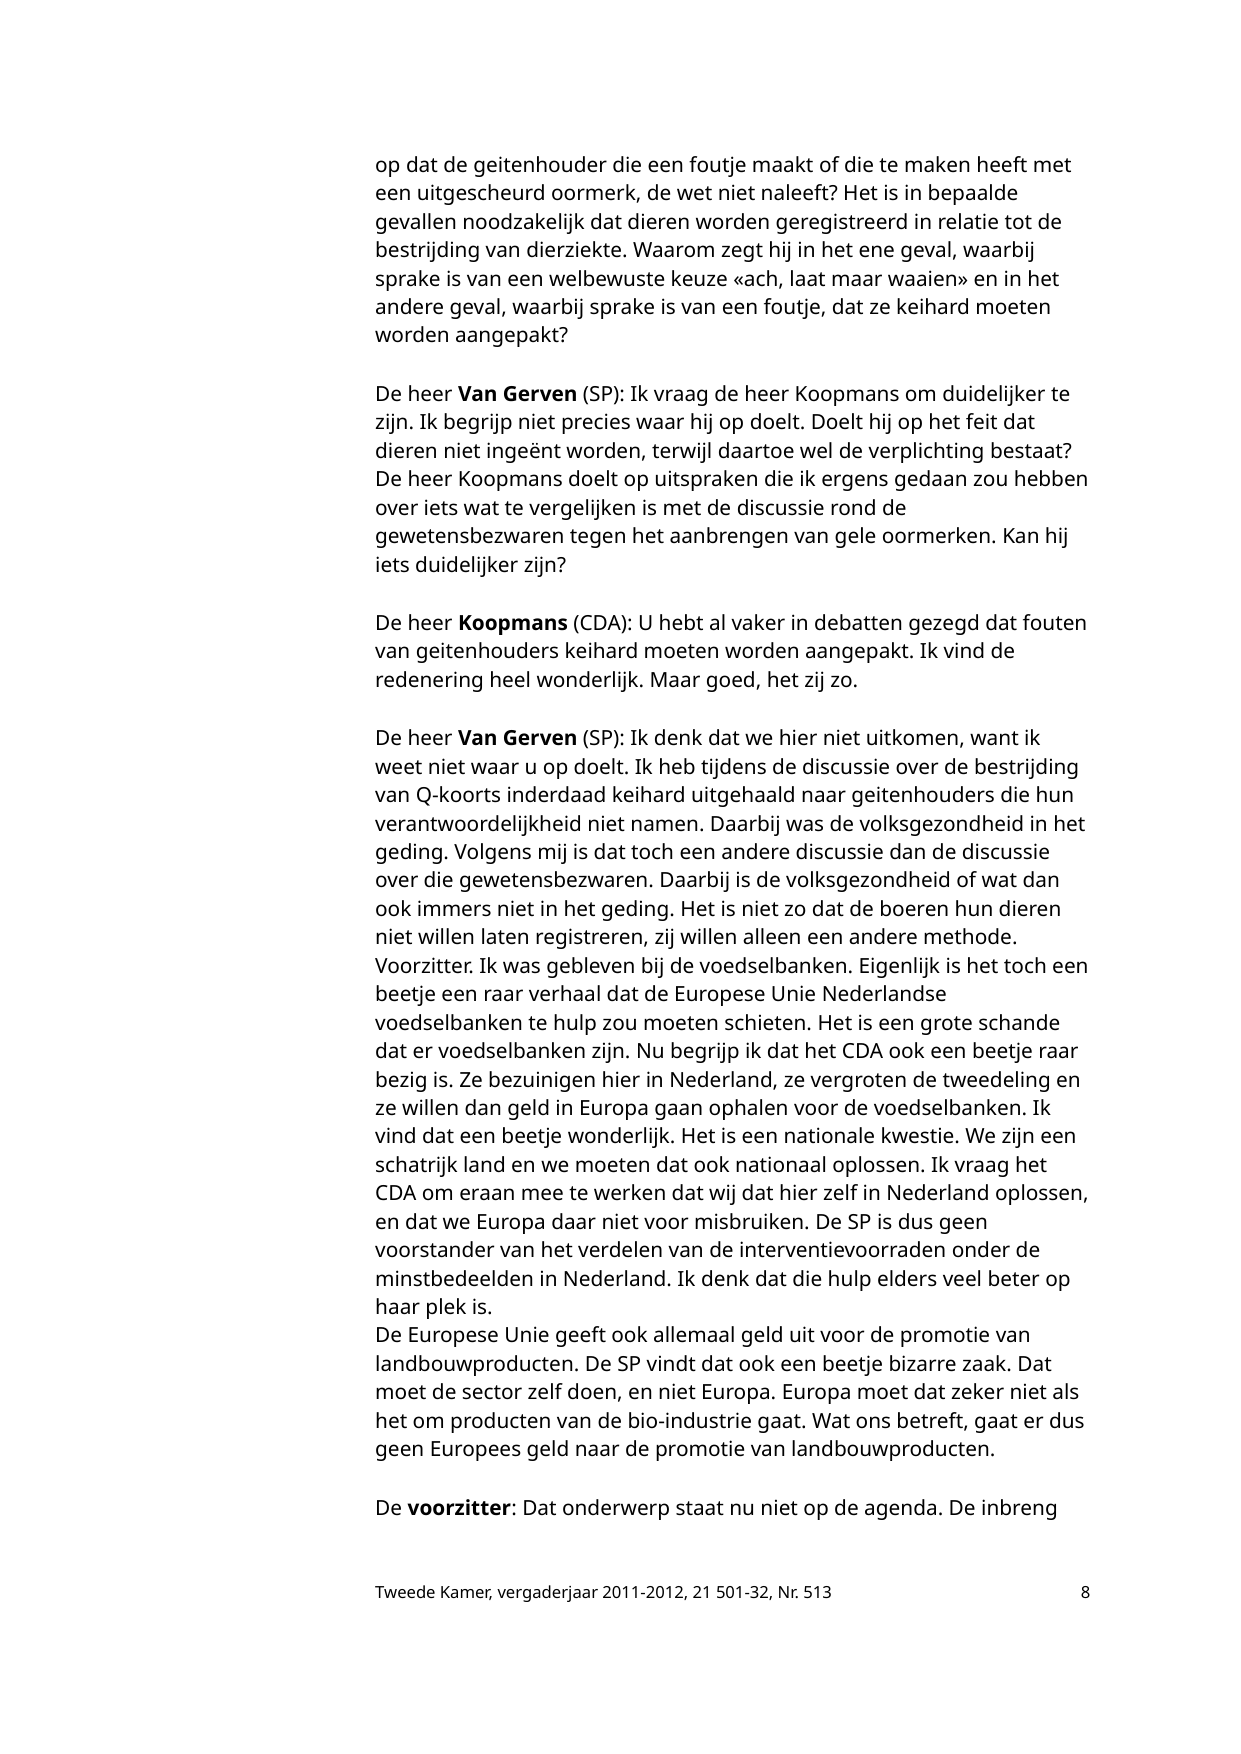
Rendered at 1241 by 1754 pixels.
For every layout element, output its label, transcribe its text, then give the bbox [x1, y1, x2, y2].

text De heer Koopmans (CDA): U hebt al vaker in debatten gezegd dat fouten van geitenhouders keihard moeten worden aangepakt. Ik vind de redenering heel wonderlijk. Maar goed, het zij zo. [375, 608, 1090, 693]
text De Europese Unie geeft ook allemaal geld uit voor de promotie van landbouwproducten. De SP vindt dat ook een beetje bizarre zaak. Dat moet de sector zelf doen, en niet Europa. Europa moet dat zeker niet als het om producten van de bio-industrie gaat. Wat ons betreft, gaat er dus geen Europees geld naar de promotie van landbouwproducten. [375, 1321, 1090, 1463]
text Voorzitter. Ik was gebleven bij de voedselbanken. Eigenlijk is het toch een beetje een raar verhaal dat de Europese Unie Nederlandse voedselbanken te hulp zou moeten schieten. Het is een grote schande dat er voedselbanken zijn. Nu begrijp ik dat het CDA ook een beetje raar bezig is. Ze bezuinigen hier in Nederland, ze vergroten de tweedeling en ze willen dan geld in Europa gaan ophalen voor de voedselbanken. Ik vind dat een beetje wonderlijk. Het is een nationale kwestie. We zijn een schatrijk land en we moeten dat ook nationaal oplossen. Ik vraag het CDA om eraan mee te werken dat wij dat hier zelf in Nederland oplossen, en dat we Europa daar niet voor misbruiken. De SP is dus geen voorstander van het verdelen van de interventievoorraden onder de minstbedeelden in Nederland. Ik denk dat die hulp elders veel beter op haar plek is. [375, 951, 1090, 1321]
text De heer Van Gerven (SP): Ik vraag de heer Koopmans om duidelijker te zijn. Ik begrijp niet precies waar hij op doelt. Doelt hij op het feit dat dieren niet ingeënt worden, terwijl daartoe wel de verplichting bestaat? De heer Koopmans doelt op uitspraken die ik ergens gedaan zou hebben over iets wat te vergelijken is met de discussie rond de gewetensbezwaren tegen het aanbrengen van gele oormerken. Kan hij iets duidelijker zijn? [375, 379, 1090, 578]
text op dat de geitenhouder die een foutje maakt of die te maken heeft met een uitgescheurd oormerk, de wet niet naleeft? Het is in bepaalde gevallen noodzakelijk dat dieren worden geregistreerd in relatie tot de bestrijding van dierziekte. Waarom zegt hij in het ene geval, waarbij sprake is van een welbewuste keuze «ach, laat maar waaien» en in het andere geval, waarbij sprake is van een foutje, dat ze keihard moeten worden aangepakt? [375, 150, 1090, 349]
text De voorzitter: Dat onderwerp staat nu niet op de agenda. De inbreng [375, 1493, 1090, 1521]
text De heer Van Gerven (SP): Ik denk dat we hier niet uitkomen, want ik weet niet waar u op doelt. Ik heb tijdens de discussie over de bestrijding van Q-koorts inderdaad keihard uitgehaald naar geitenhouders die hun verantwoordelijkheid niet namen. Daarbij was de volksgezondheid in het geding. Volgens mij is dat toch een andere discussie dan de discussie over die gewetensbezwaren. Daarbij is de volksgezondheid of wat dan ook immers niet in het geding. Het is niet zo dat de boeren hun dieren niet willen laten registreren, zij willen alleen een andere methode. [375, 723, 1090, 951]
